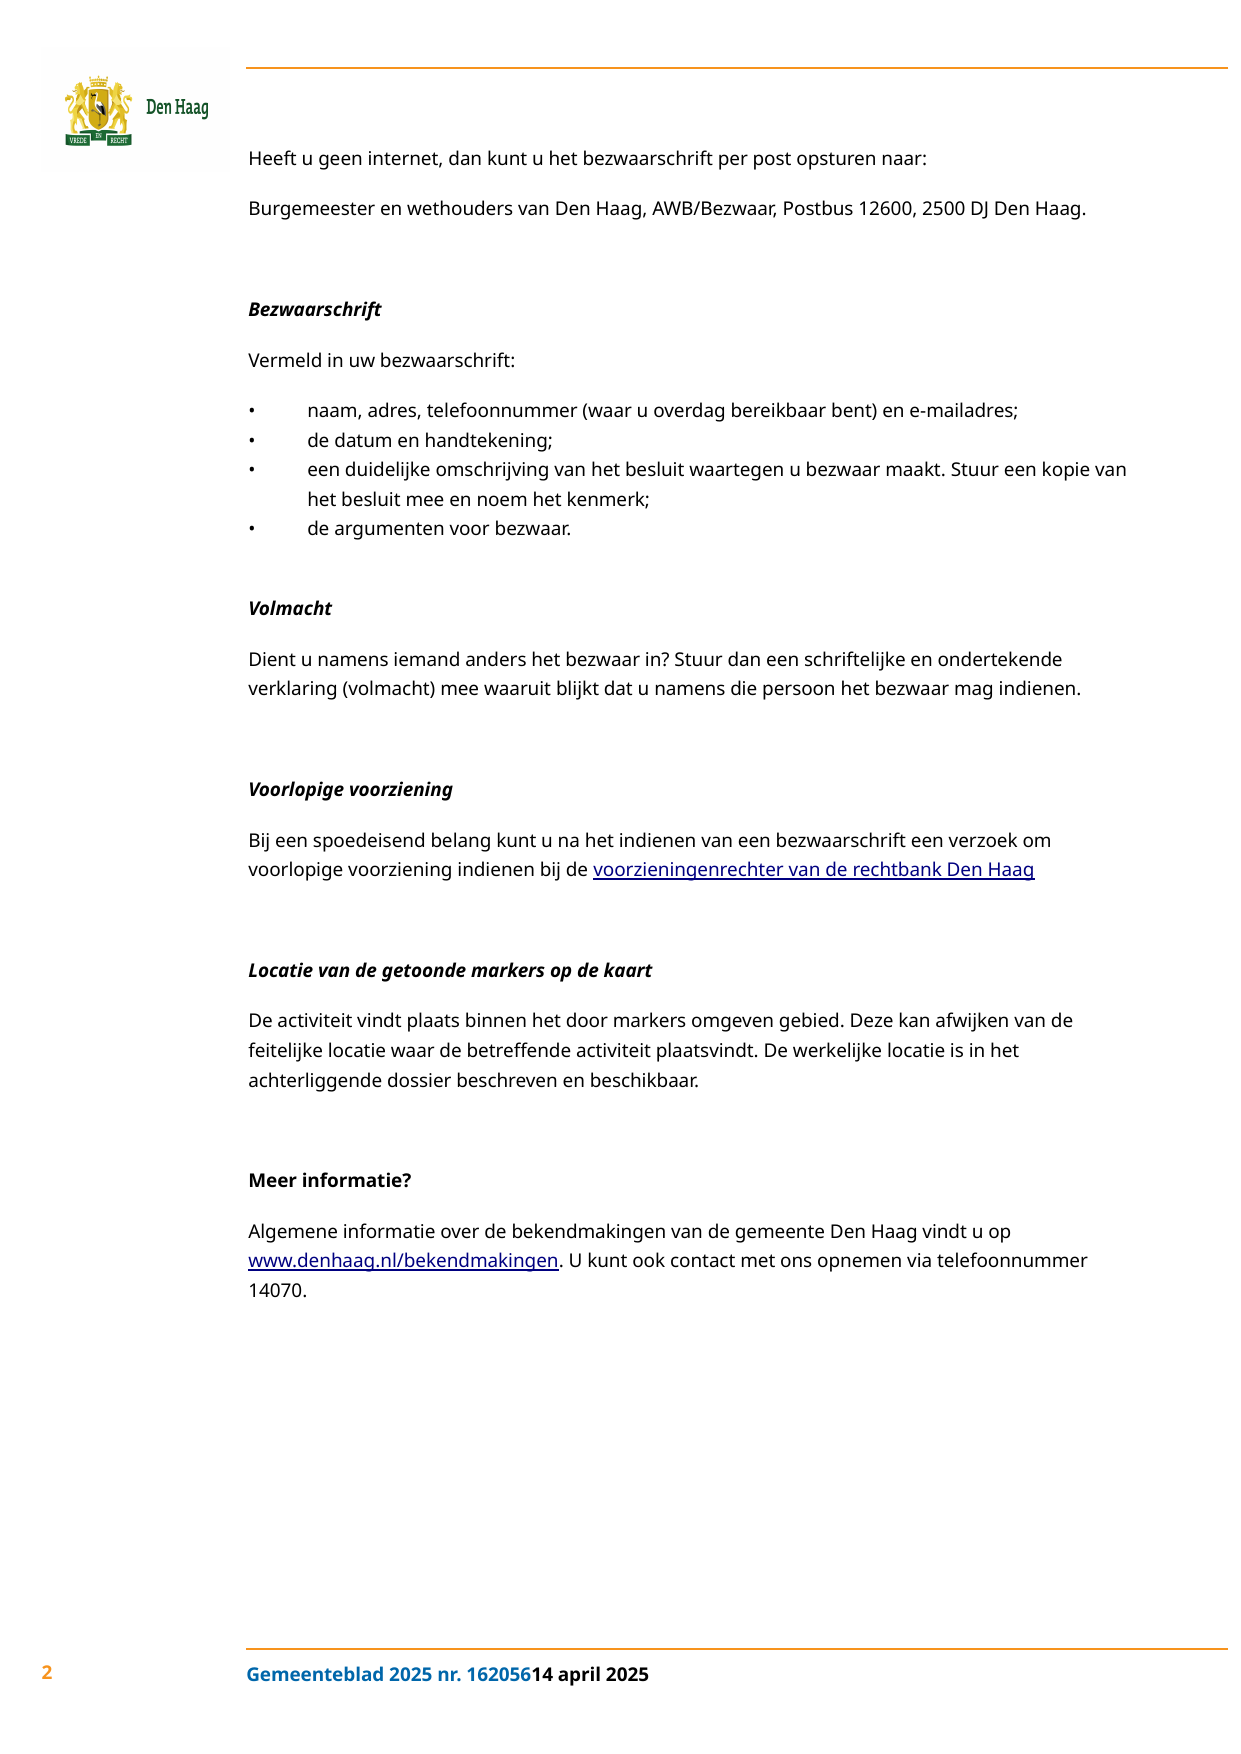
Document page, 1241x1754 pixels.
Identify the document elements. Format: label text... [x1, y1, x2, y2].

text Burgemeester en wethouders van Den Haag, AWB/Bezwaar, Postbus 12600, 2500 DJ Den Haag. [248, 196, 1152, 221]
picture [41, 47, 231, 172]
list de argumenten voor bezwaar. [248, 516, 1152, 541]
text Bezwaarschrift [248, 296, 1152, 322]
text Heeft u geen internet, dan kunt u het bezwaarschrift per post opsturen naar: [248, 145, 1152, 171]
list de datum en handtekening; [248, 427, 1152, 453]
text Volmacht [248, 596, 1152, 621]
text Vermeld in uw bezwaarschrift: [248, 347, 1152, 373]
text Dient u namens iemand anders het bezwaar in? Stuur dan een schriftelijke en ondertekende verklaring (volmacht) mee waaruit blijkt dat u namens die persoon het bezwaar mag indienen. [248, 646, 1152, 701]
text Meer informatie? [248, 1168, 1152, 1193]
text Algemene informatie over de bekendmakingen van de gemeente Den Haag vindt u op www.denhaag.nl/bekendmakingen. U kunt ook contact met ons opnemen via telefoonnummer 14070. [248, 1218, 1152, 1303]
text Voorlopige voorziening [248, 776, 1152, 802]
text De activiteit vindt plaats binnen het door markers omgeven gebied. Deze kan afwijken van de feitelijke locatie waar de betreffende activiteit plaatsvindt. De werkelijke locatie is in het achterliggende dossier beschreven en beschikbaar. [248, 1008, 1152, 1093]
text Bij een spoedeisend belang kunt u na het indienen van een bezwaarschrift een verzoek om voorlopige voorziening indienen bij de voorzieningenrechter van de rechtbank Den Haag [248, 827, 1152, 882]
list naam, adres, telefoonnummer (waar u overdag bereikbaar bent) en e-mailadres; [248, 397, 1152, 423]
list een duidelijke omschrijving van het besluit waartegen u bezwaar maakt. Stuur een kopie van het besluit mee en noem het kenmerk; [248, 456, 1152, 512]
text Locatie van de getoonde markers op de kaart [248, 957, 1152, 983]
